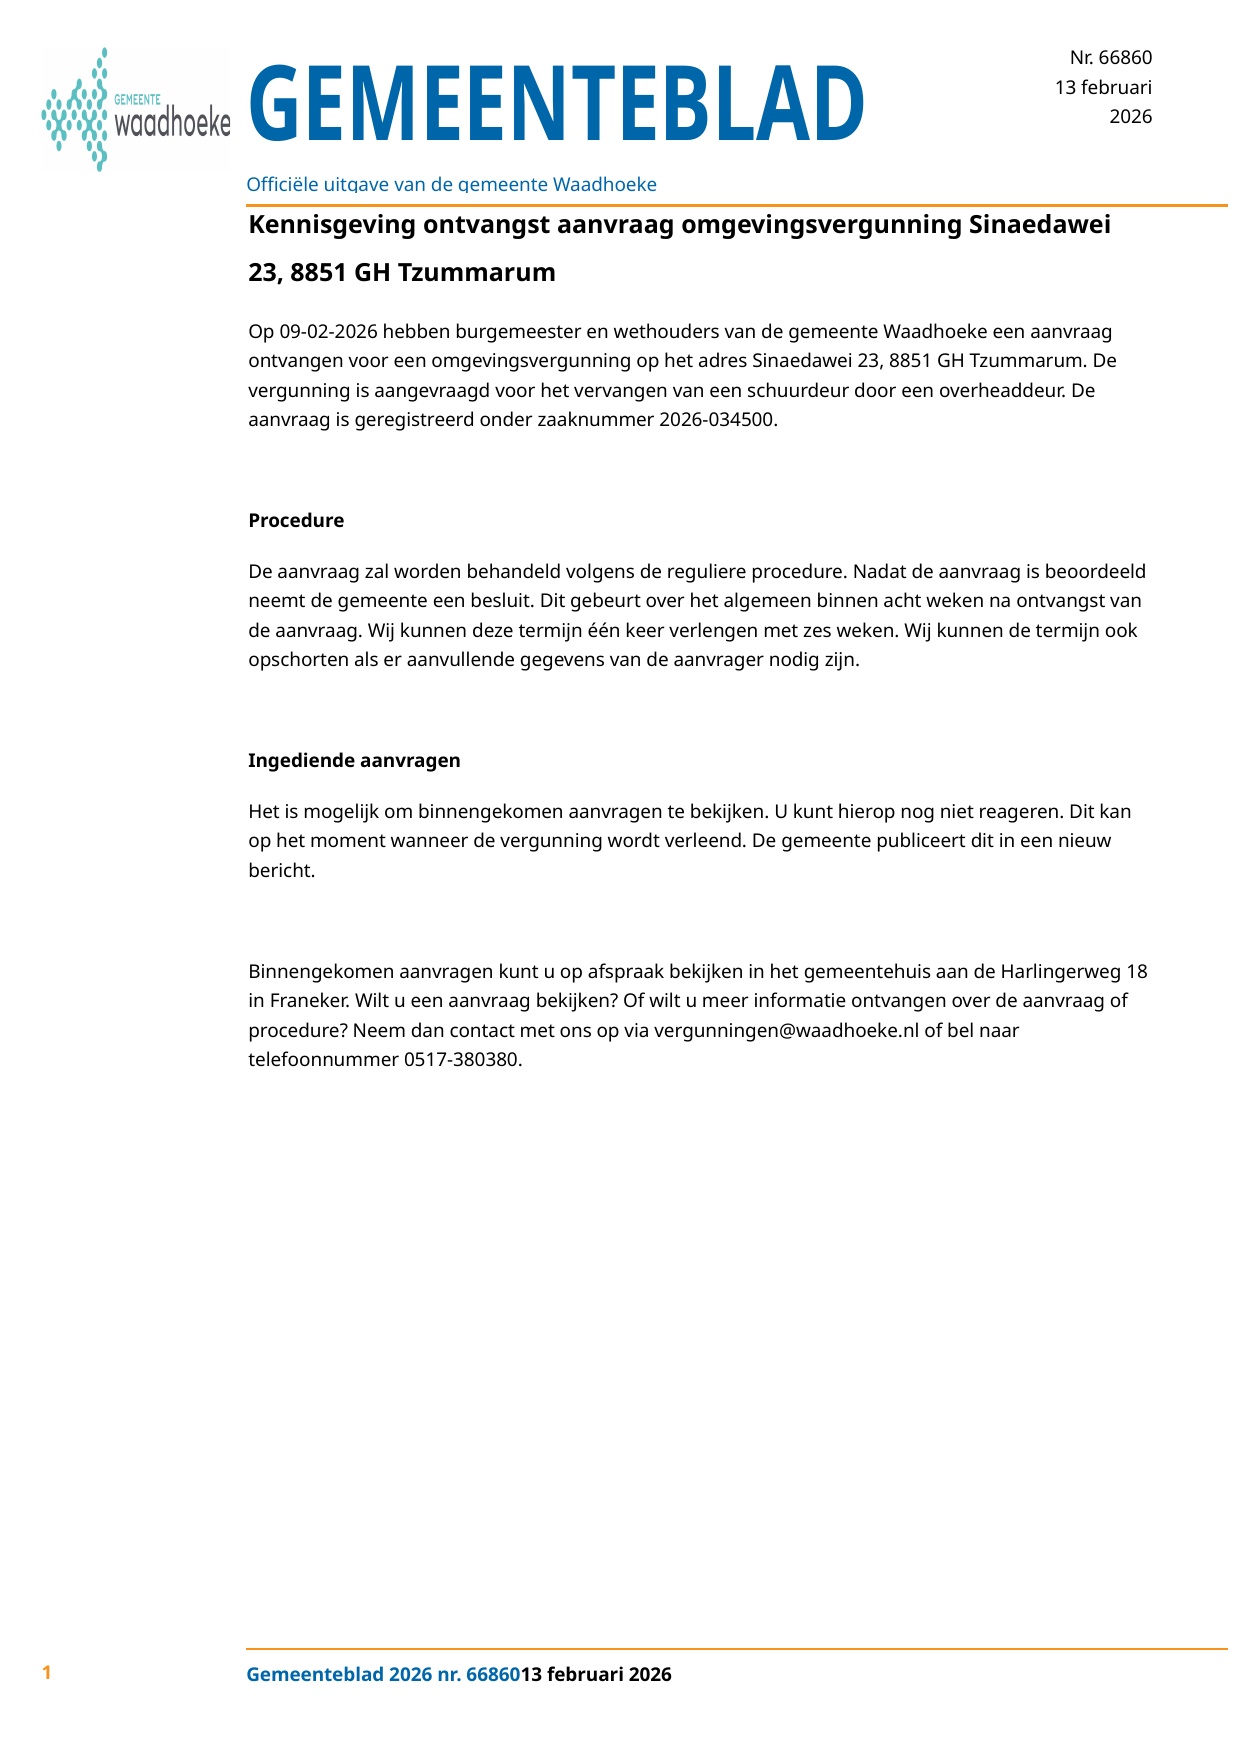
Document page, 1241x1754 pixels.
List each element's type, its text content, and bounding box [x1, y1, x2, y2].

text Procedure [248, 507, 1152, 533]
text Kennisgeving ontvangst aanvraag omgevingsvergunning Sinaedawei 23, 8851 GH Tzummarum [248, 207, 1152, 288]
picture [41, 47, 231, 172]
text De aanvraag zal worden behandeld volgens de reguliere procedure. Nadat de aanvraag is beoordeeld neemt de gemeente een besluit. Dit gebeurt over het algemeen binnen acht weken na ontvangst van de aanvraag. Wij kunnen deze termijn één keer verlengen met zes weken. Wij kunnen de termijn ook opschorten als er aanvullende gegevens van de aanvrager nodig zijn. [248, 558, 1152, 672]
text Het is mogelijk om binnengekomen aanvragen te bekijken. U kunt hierop nog niet reageren. Dit kan op het moment wanneer de vergunning wordt verleend. De gemeente publiceert dit in een nieuw bericht. [248, 798, 1152, 883]
text Ingediende aanvragen [248, 747, 1152, 773]
text Binnengekomen aanvragen kunt u op afspraak bekijken in het gemeentehuis aan de Harlingerweg 18 in Franeker. Wilt u een aanvraag bekijken? Of wilt u meer informatie ontvangen over de aanvraag of procedure? Neem dan contact met ons op via vergunningen@waadhoeke.nl of bel naar telefoonnummer 0517-380380. [248, 958, 1152, 1072]
text Op 09-02-2026 hebben burgemeester en wethouders van de gemeente Waadhoeke een aanvraag ontvangen voor een omgevingsvergunning op het adres Sinaedawei 23, 8851 GH Tzummarum. De vergunning is aangevraagd voor het vervangen van een schuurdeur door een overheaddeur. De aanvraag is geregistreerd onder zaaknummer 2026-034500. [248, 318, 1152, 432]
